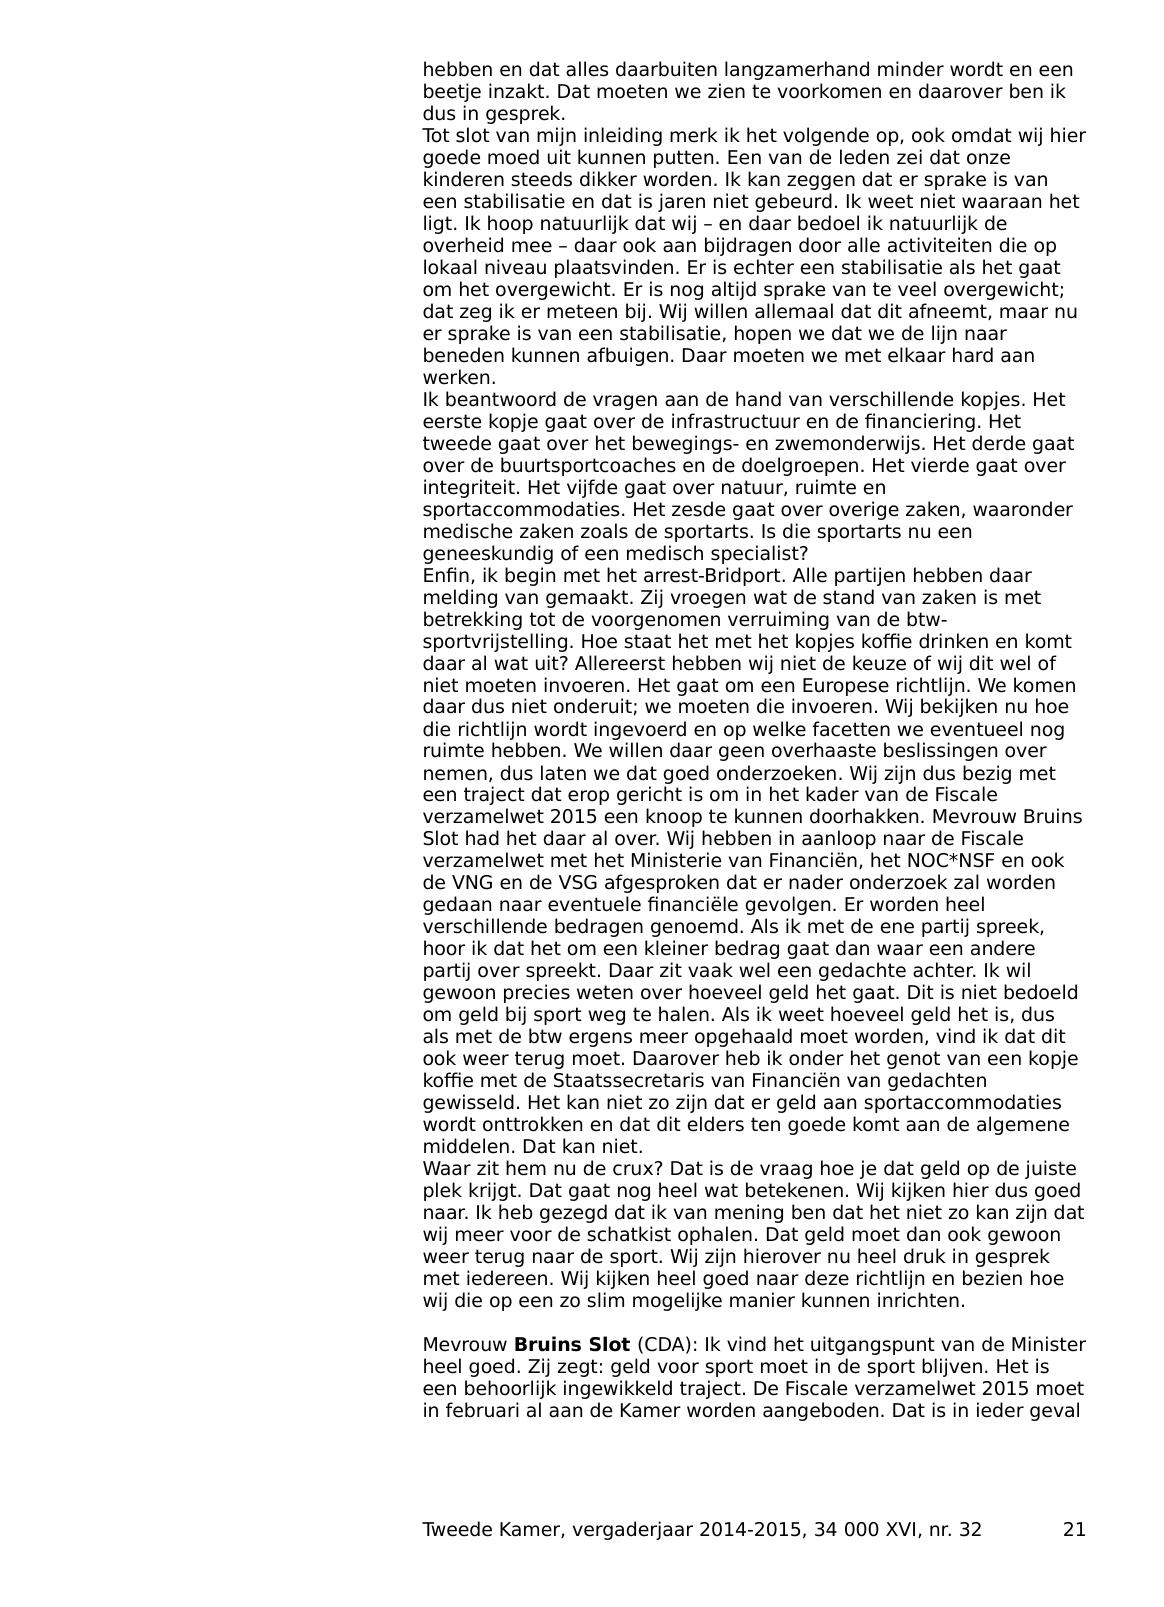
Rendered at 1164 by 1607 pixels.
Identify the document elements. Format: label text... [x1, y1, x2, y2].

text Tot slot van mijn inleiding merk ik het volgende op, ook omdat wij hier goede moed uit kunnen putten. Een van de leden zei dat onze kinderen steeds dikker worden. Ik kan zeggen dat er sprake is van een stabilisatie en dat is jaren niet gebeurd. Ik weet niet waaraan het ligt. Ik hoop natuurlijk dat wij – en daar bedoel ik natuurlijk de overheid mee – daar ook aan bijdragen door alle activiteiten die op lokaal niveau plaatsvinden. Er is echter een stabilisatie als het gaat om het overgewicht. Er is nog altijd sprake van te veel overgewicht; dat zeg ik er meteen bij. Wij willen allemaal dat dit afneemt, maar nu er sprake is van een stabilisatie, hopen we dat we de lijn naar beneden kunnen afbuigen. Daar moeten we met elkaar hard aan werken. [422, 125, 1087, 389]
text hebben en dat alles daarbuiten langzamerhand minder wordt en een beetje inzakt. Dat moeten we zien te voorkomen en daarover ben ik dus in gesprek. [422, 59, 1087, 125]
text Enfin, ik begin met het arrest-Bridport. Alle partijen hebben daar melding van gemaakt. Zij vroegen wat de stand van zaken is met betrekking tot de voorgenomen verruiming van de btw-sportvrijstelling. Hoe staat het met het kopjes koffie drinken en komt daar al wat uit? Allereerst hebben wij niet de keuze of wij dit wel of niet moeten invoeren. Het gaat om een Europese richtlijn. We komen daar dus niet onderuit; we moeten die invoeren. Wij bekijken nu hoe die richtlijn wordt ingevoerd en op welke facetten we eventueel nog ruimte hebben. We willen daar geen overhaaste beslissingen over nemen, dus laten we dat goed onderzoeken. Wij zijn dus bezig met een traject dat erop gericht is om in het kader van de Fiscale verzamelwet 2015 een knoop te kunnen doorhakken. Mevrouw Bruins Slot had het daar al over. Wij hebben in aanloop naar de Fiscale verzamelwet met het Ministerie van Financiën, het NOC*NSF en ook de VNG en de VSG afgesproken dat er nader onderzoek zal worden gedaan naar eventuele financiële gevolgen. Er worden heel verschillende bedragen genoemd. Als ik met de ene partij spreek, hoor ik dat het om een kleiner bedrag gaat dan waar een andere partij over spreekt. Daar zit vaak wel een gedachte achter. Ik wil gewoon precies weten over hoeveel geld het gaat. Dit is niet bedoeld om geld bij sport weg te halen. Als ik weet hoeveel geld het is, dus als met de btw ergens meer opgehaald moet worden, vind ik dat dit ook weer terug moet. Daarover heb ik onder het genot van een kopje koffie met de Staatssecretaris van Financiën van gedachten gewisseld. Het kan niet zo zijn dat er geld aan sportaccommodaties wordt onttrokken en dat dit elders ten goede komt aan de algemene middelen. Dat kan niet. [422, 564, 1087, 1158]
text Ik beantwoord de vragen aan de hand van verschillende kopjes. Het eerste kopje gaat over de infrastructuur en de financiering. Het tweede gaat over het bewegings- en zwemonderwijs. Het derde gaat over de buurtsportcoaches en de doelgroepen. Het vierde gaat over integriteit. Het vijfde gaat over natuur, ruimte en sportaccommodaties. Het zesde gaat over overige zaken, waaronder medische zaken zoals de sportarts. Is die sportarts nu een geneeskundig of een medisch specialist? [422, 389, 1087, 564]
text Mevrouw Bruins Slot (CDA): Ik vind het uitgangspunt van de Minister heel goed. Zij zegt: geld voor sport moet in de sport blijven. Het is een behoorlijk ingewikkeld traject. De Fiscale verzamelwet 2015 moet in februari al aan de Kamer worden aangeboden. Dat is in ieder geval [422, 1334, 1087, 1422]
text Waar zit hem nu de crux? Dat is de vraag hoe je dat geld op de juiste plek krijgt. Dat gaat nog heel wat betekenen. Wij kijken hier dus goed naar. Ik heb gezegd dat ik van mening ben dat het niet zo kan zijn dat wij meer voor de schatkist ophalen. Dat geld moet dan ook gewoon weer terug naar de sport. Wij zijn hierover nu heel druk in gesprek met iedereen. Wij kijken heel goed naar deze richtlijn en bezien hoe wij die op een zo slim mogelijke manier kunnen inrichten. [422, 1158, 1087, 1312]
